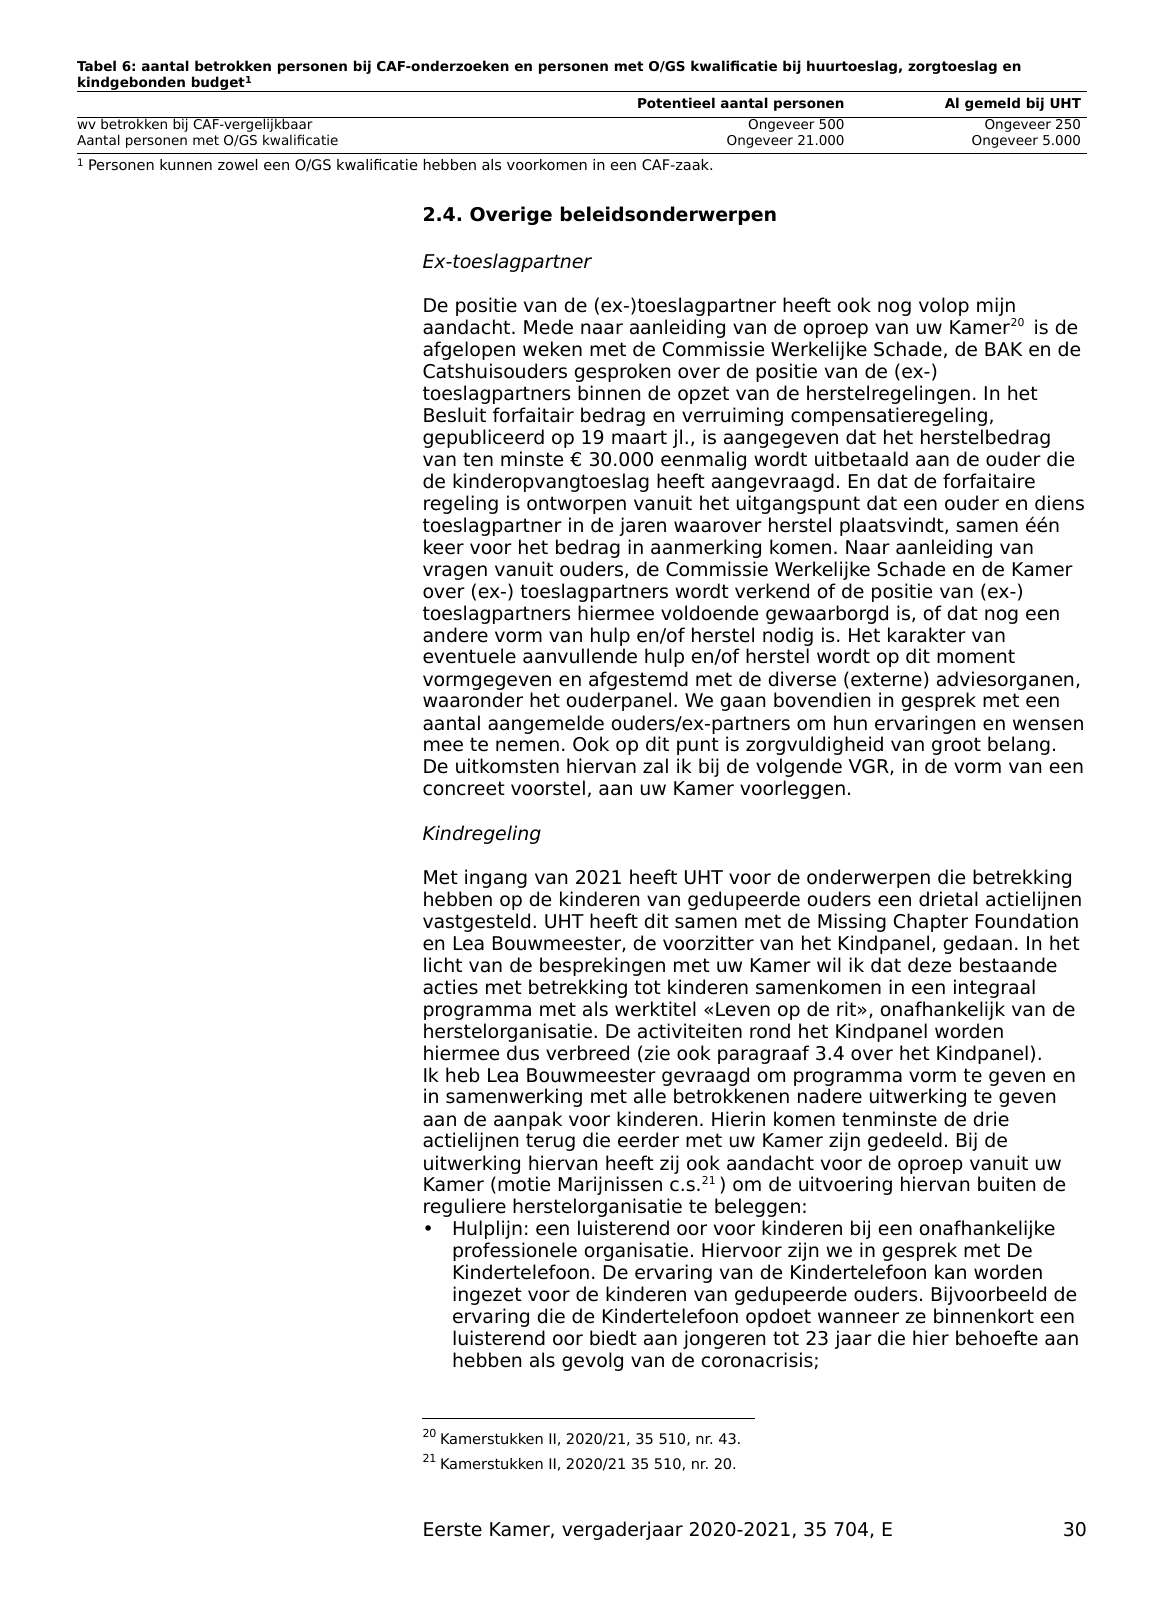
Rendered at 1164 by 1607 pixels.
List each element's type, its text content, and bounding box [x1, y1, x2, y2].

subtitle Ex-toeslagpartner [422, 251, 1087, 273]
table_cell Ongeveer 500 [555, 118, 850, 132]
table_cell Aantal personen met O/GS kwalificatie [77, 133, 555, 153]
subtitle Kindregeling [422, 822, 1087, 844]
text Met ingang van 2021 heeft UHT voor de onderwerpen die betrekking hebben op de kinderen van gedupeerde ouders een drietal actielijnen vastgesteld. UHT heeft dit samen met de Missing Chapter Foundation en Lea Bouwmeester, de voorzitter van het Kindpanel, gedaan. In het licht van de besprekingen met uw Kamer wil ik dat deze bestaande acties met betrekking tot kinderen samenkomen in een integraal programma met als werktitel «Leven op de rit», onafhankelijk van de herstelorganisatie. De activiteiten rond het Kindpanel worden hiermee dus verbreed (zie ook paragraaf 3.4 over het Kindpanel). [422, 867, 1087, 1064]
text Kamerstukken II, 2020/21, 35 510, nr. 43. [422, 1427, 1087, 1449]
table_cell Ongeveer 5.000 [850, 133, 1087, 153]
table_cell Potentieel aantal personen [555, 92, 850, 117]
table_cell Ongeveer 250 [850, 118, 1087, 132]
table_cell Ongeveer 21.000 [555, 133, 850, 153]
table_header Tabel 6: aantal betrokken personen bij CAF-onderzoeken en personen met O/GS kwalificatie bij huurtoeslag, zorgtoeslag en kindgebonden budget1 [77, 59, 1087, 91]
text De positie van de (ex-)toeslagpartner heeft ook nog volop mijn aandacht. Mede naar aanleiding van de oproep van uw Kamer is de afgelopen weken met de Commissie Werkelijke Schade, de BAK en de Catshuisouders gesproken over de positie van de (ex-) toeslagpartners binnen de opzet van de herstelregelingen. In het Besluit forfaitair bedrag en verruiming compensatieregeling, gepubliceerd op 19 maart jl., is aangegeven dat het herstelbedrag van ten minste € 30.000 eenmalig wordt uitbetaald aan de ouder die de kinderopvangtoeslag heeft aangevraagd. En dat de forfaitaire regeling is ontworpen vanuit het uitgangspunt dat een ouder en diens toeslagpartner in de jaren waarover herstel plaatsvindt, samen één keer voor het bedrag in aanmerking komen. Naar aanleiding van vragen vanuit ouders, de Commissie Werkelijke Schade en de Kamer over (ex-) toeslagpartners wordt verkend of de positie van (ex-) toeslagpartners hiermee voldoende gewaarborgd is, of dat nog een andere vorm van hulp en/of herstel nodig is. Het karakter van eventuele aanvullende hulp en/of herstel wordt op dit moment vormgegeven en afgestemd met de diverse (externe) adviesorganen, waaronder het ouderpanel. We gaan bovendien in gesprek met een aantal aangemelde ouders/ex-partners om hun ervaringen en wensen mee te nemen. Ook op dit punt is zorgvuldigheid van groot belang. De uitkomsten hiervan zal ik bij de volgende VGR, in de vorm van een concreet voorstel, aan uw Kamer voorleggen. [422, 295, 1087, 800]
text Ik heb Lea Bouwmeester gevraagd om programma vorm te geven en in samenwerking met alle betrokkenen nadere uitwerking te geven aan de aanpak voor kinderen. Hierin komen tenminste de drie actielijnen terug die eerder met uw Kamer zijn gedeeld. Bij de uitwerking hiervan heeft zij ook aandacht voor de oproep vanuit uw Kamer (motie Marijnissen c.s.) om de uitvoering hiervan buiten de reguliere herstelorganisatie te beleggen: [422, 1064, 1087, 1218]
table_cell wv betrokken bij CAF-vergelijkbaar [77, 118, 555, 132]
subtitle 2.4. Overige beleidsonderwerpen [422, 204, 1087, 226]
text Kamerstukken II, 2020/21 35 510, nr. 20. [422, 1452, 1087, 1474]
table_cell [77, 92, 555, 117]
text • Hulplijn: een luisterend oor voor kinderen bij een onafhankelijke professionele organisatie. Hiervoor zijn we in gesprek met De Kindertelefoon. De ervaring van de Kindertelefoon kan worden ingezet voor de kinderen van gedupeerde ouders. Bijvoorbeeld de ervaring die de Kindertelefoon opdoet wanneer ze binnenkort een luisterend oor biedt aan jongeren tot 23 jaar die hier behoefte aan hebben als gevolg van de coronacrisis; [422, 1218, 1087, 1372]
table_cell Al gemeld bij UHT [850, 92, 1087, 117]
table_cell 1 Personen kunnen zowel een O/GS kwalificatie hebben als voorkomen in een CAF-zaak. [77, 154, 1087, 174]
